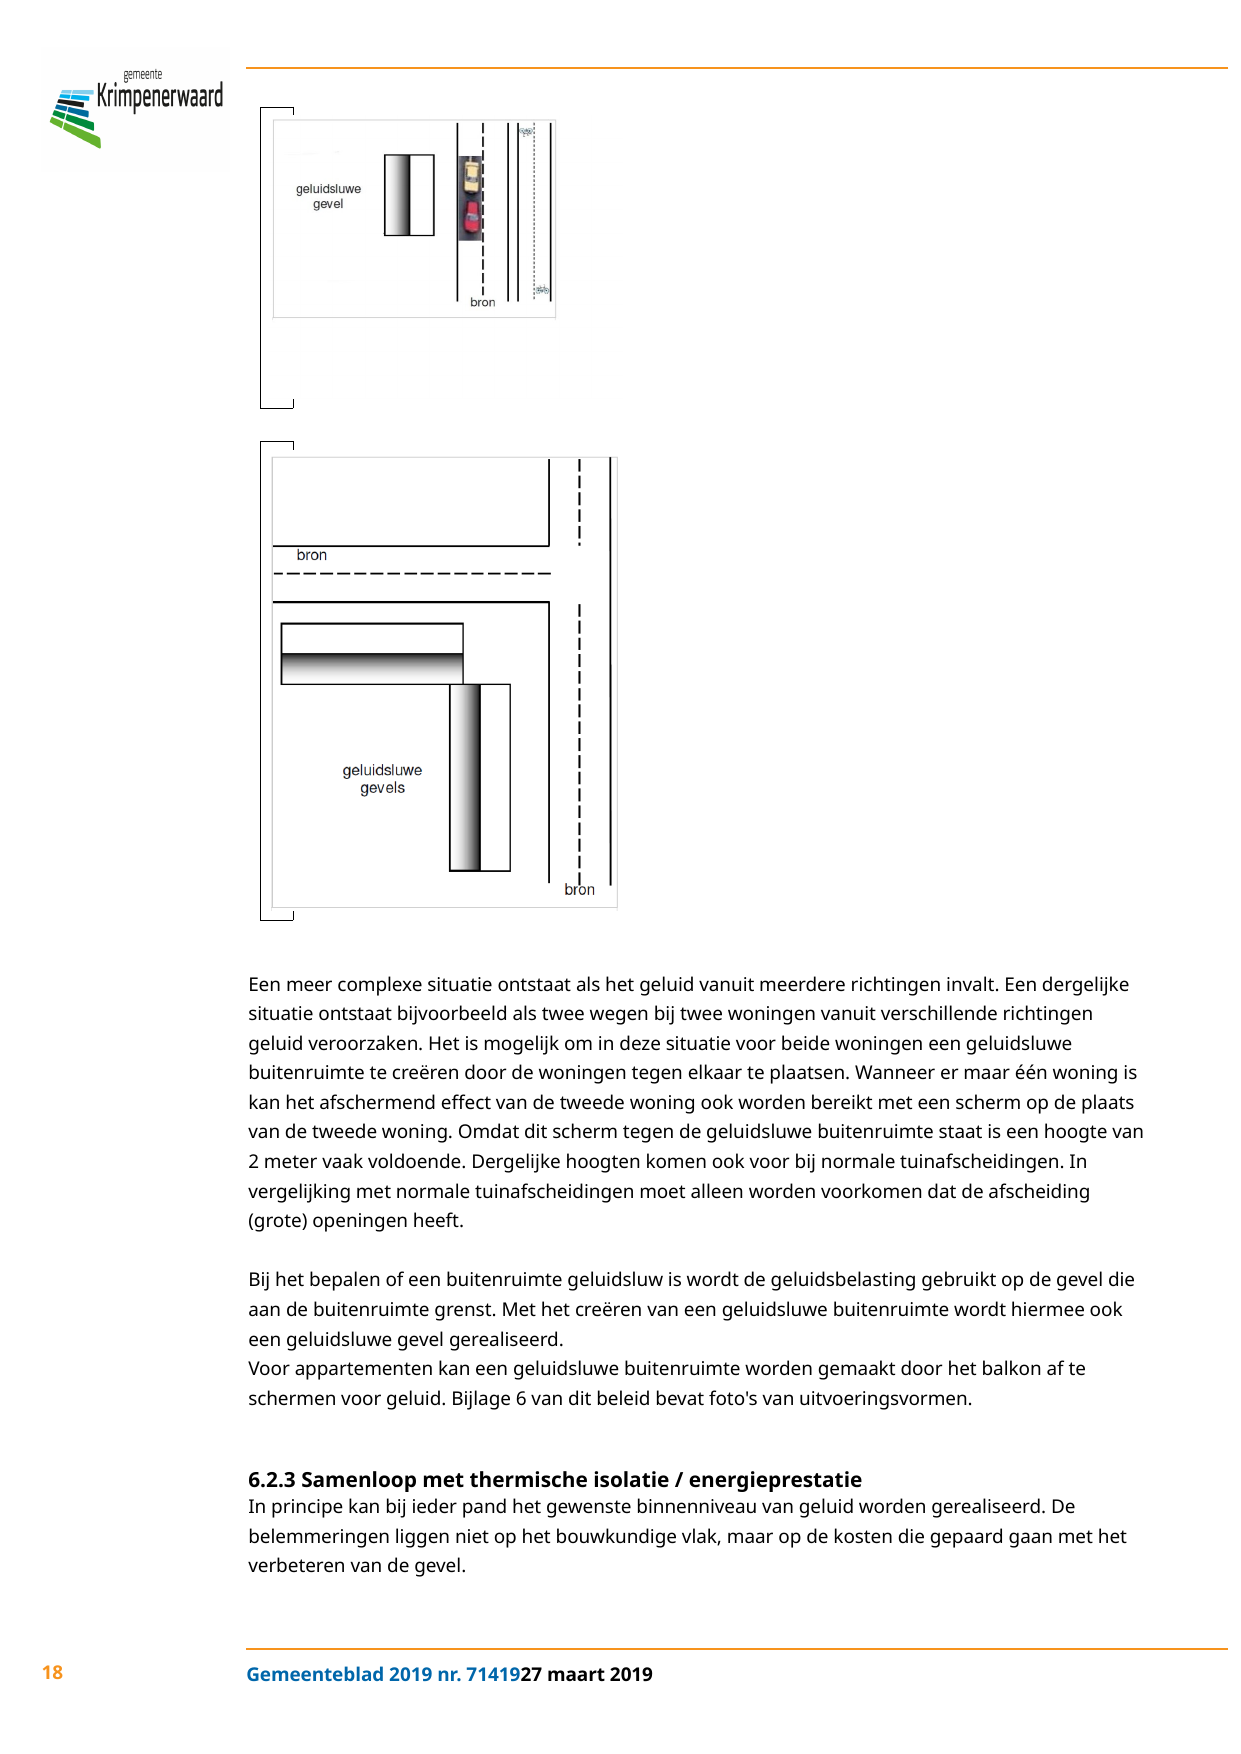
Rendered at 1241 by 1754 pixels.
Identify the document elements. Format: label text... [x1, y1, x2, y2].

picture [268, 115, 624, 399]
picture [41, 47, 231, 172]
text 6.2.3 Samenloop met thermische isolatie / energieprestatie [248, 1465, 1152, 1493]
text In principe kan bij ieder pand het gewenste binnenniveau van geluid worden gerealiseerd. De belemmeringen liggen niet op het bouwkundige vlak, maar op de kosten die gepaard gaan met het verbeteren van de gevel. [248, 1493, 1152, 1578]
text Een meer complexe situatie ontstaat als het geluid vanuit meerdere richtingen invalt. Een dergelijke situatie ontstaat bijvoorbeeld als twee wegen bij twee woningen vanuit verschillende richtingen geluid veroorzaken. Het is mogelijk om in deze situatie voor beide woningen een geluidsluwe buitenruimte te creëren door de woningen tegen elkaar te plaatsen. Wanneer er maar één woning is kan het afschermend effect van de tweede woning ook worden bereikt met een scherm op de plaats van de tweede woning. Omdat dit scherm tegen de geluidsluwe buitenruimte staat is een hoogte van 2 meter vaak voldoende. Dergelijke hoogten komen ook voor bij normale tuinafscheidingen. In vergelijking met normale tuinafscheidingen moet alleen worden voorkomen dat de afscheiding (grote) openingen heeft. [248, 971, 1152, 1233]
text Bij het bepalen of een buitenruimte geluidsluw is wordt de geluidsbelasting gebruikt op de gevel die aan de buitenruimte grenst. Met het creëren van een geluidsluwe buitenruimte wordt hiermee ook een geluidsluwe gevel gerealiseerd. [248, 1267, 1152, 1351]
picture [268, 450, 624, 911]
text Voor appartementen kan een geluidsluwe buitenruimte worden gemaakt door het balkon af te schermen voor geluid. Bijlage 6 van dit beleid bevat foto's van uitvoeringsvormen. [248, 1355, 1152, 1411]
